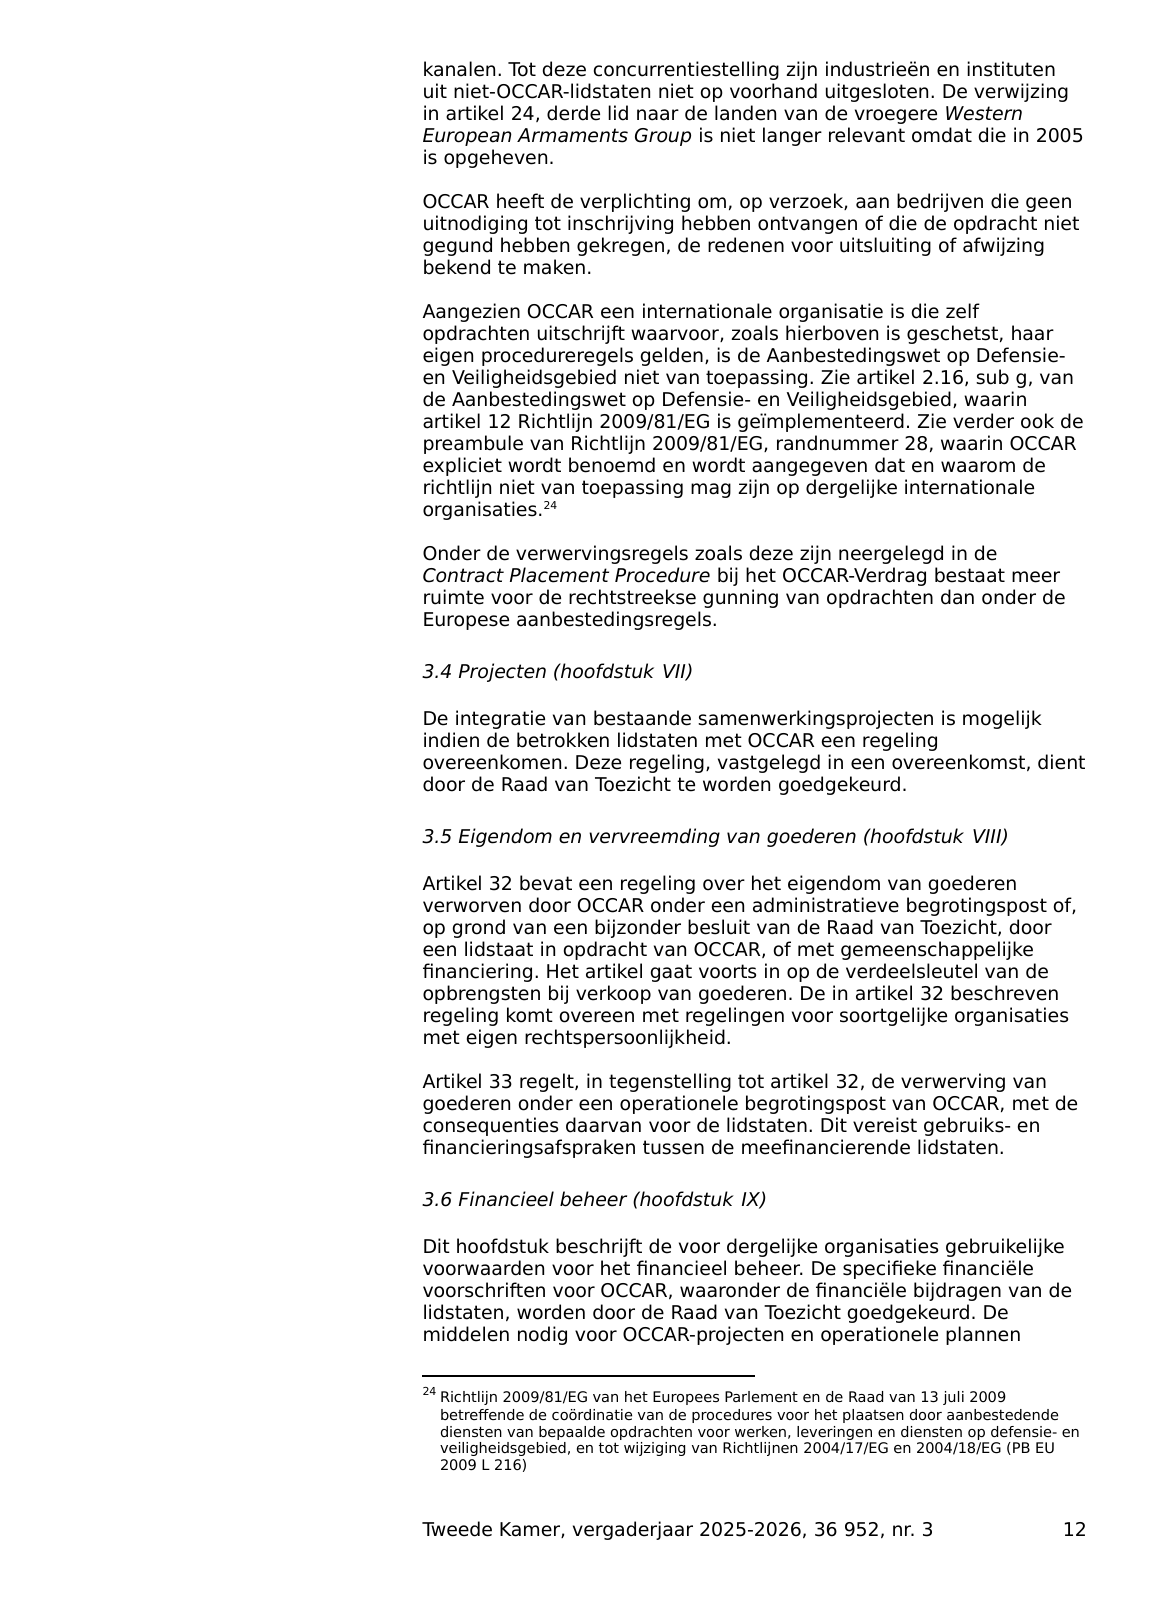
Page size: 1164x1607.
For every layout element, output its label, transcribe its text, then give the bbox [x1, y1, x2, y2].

text Aangezien OCCAR een internationale organisatie is die zelf opdrachten uitschrijft waarvoor, zoals hierboven is geschetst, haar eigen procedureregels gelden, is de Aanbestedingswet op Defensie- en Veiligheidsgebied niet van toepassing. Zie artikel 2.16, sub g, van de Aanbestedingswet op Defensie- en Veiligheidsgebied, waarin artikel 12 Richtlijn 2009/81/EG is geïmplementeerd. Zie verder ook de preambule van Richtlijn 2009/81/EG, randnummer 28, waarin OCCAR expliciet wordt benoemd en wordt aangegeven dat en waarom de richtlijn niet van toepassing mag zijn op dergelijke internationale organisaties. [422, 301, 1087, 521]
text kanalen. Tot deze concurrentiestelling zijn industrieën en instituten uit niet-OCCAR-lidstaten niet op voorhand uitgesloten. De verwijzing in artikel 24, derde lid naar de landen van de vroegere Western European Armaments Group is niet langer relevant omdat die in 2005 is opgeheven. [422, 59, 1087, 169]
text Richtlijn 2009/81/EG van het Europees Parlement en de Raad van 13 juli 2009 betreffende de coördinatie van de procedures voor het plaatsen door aanbestedende diensten van bepaalde opdrachten voor werken, leveringen en diensten op defensie- en veiligheidsgebied, en tot wijziging van Richtlijnen 2004/17/EG en 2004/18/EG (PB EU 2009 L 216) [422, 1385, 1087, 1474]
text Dit hoofdstuk beschrijft de voor dergelijke organisaties gebruikelijke voorwaarden voor het financieel beheer. De specifieke financiële voorschriften voor OCCAR, waaronder de financiële bijdragen van de lidstaten, worden door de Raad van Toezicht goedgekeurd. De middelen nodig voor OCCAR-projecten en operationele plannen [422, 1236, 1087, 1346]
text Artikel 32 bevat een regeling over het eigendom van goederen verworven door OCCAR onder een administratieve begrotingspost of, op grond van een bijzonder besluit van de Raad van Toezicht, door een lidstaat in opdracht van OCCAR, of met gemeenschappelijke financiering. Het artikel gaat voorts in op de verdeelsleutel van de opbrengsten bij verkoop van goederen. De in artikel 32 beschreven regeling komt overeen met regelingen voor soortgelijke organisaties met eigen rechtspersoonlijkheid. [422, 873, 1087, 1049]
subtitle 3.4 Projecten (hoofdstuk VII) [422, 661, 1087, 683]
subtitle 3.6 Financieel beheer (hoofdstuk IX) [422, 1189, 1087, 1211]
text OCCAR heeft de verplichting om, op verzoek, aan bedrijven die geen uitnodiging tot inschrijving hebben ontvangen of die de opdracht niet gegund hebben gekregen, de redenen voor uitsluiting of afwijzing bekend te maken. [422, 191, 1087, 279]
subtitle 3.5 Eigendom en vervreemding van goederen (hoofdstuk VIII) [422, 826, 1087, 848]
text Artikel 33 regelt, in tegenstelling tot artikel 32, de verwerving van goederen onder een operationele begrotingspost van OCCAR, met de consequenties daarvan voor de lidstaten. Dit vereist gebruiks- en financieringsafspraken tussen de meefinancierende lidstaten. [422, 1071, 1087, 1159]
text Onder de verwervingsregels zoals deze zijn neergelegd in de Contract Placement Procedure bij het OCCAR-Verdrag bestaat meer ruimte voor de rechtstreekse gunning van opdrachten dan onder de Europese aanbestedingsregels. [422, 543, 1087, 631]
text De integratie van bestaande samenwerkingsprojecten is mogelijk indien de betrokken lidstaten met OCCAR een regeling overeenkomen. Deze regeling, vastgelegd in een overeenkomst, dient door de Raad van Toezicht te worden goedgekeurd. [422, 708, 1087, 796]
